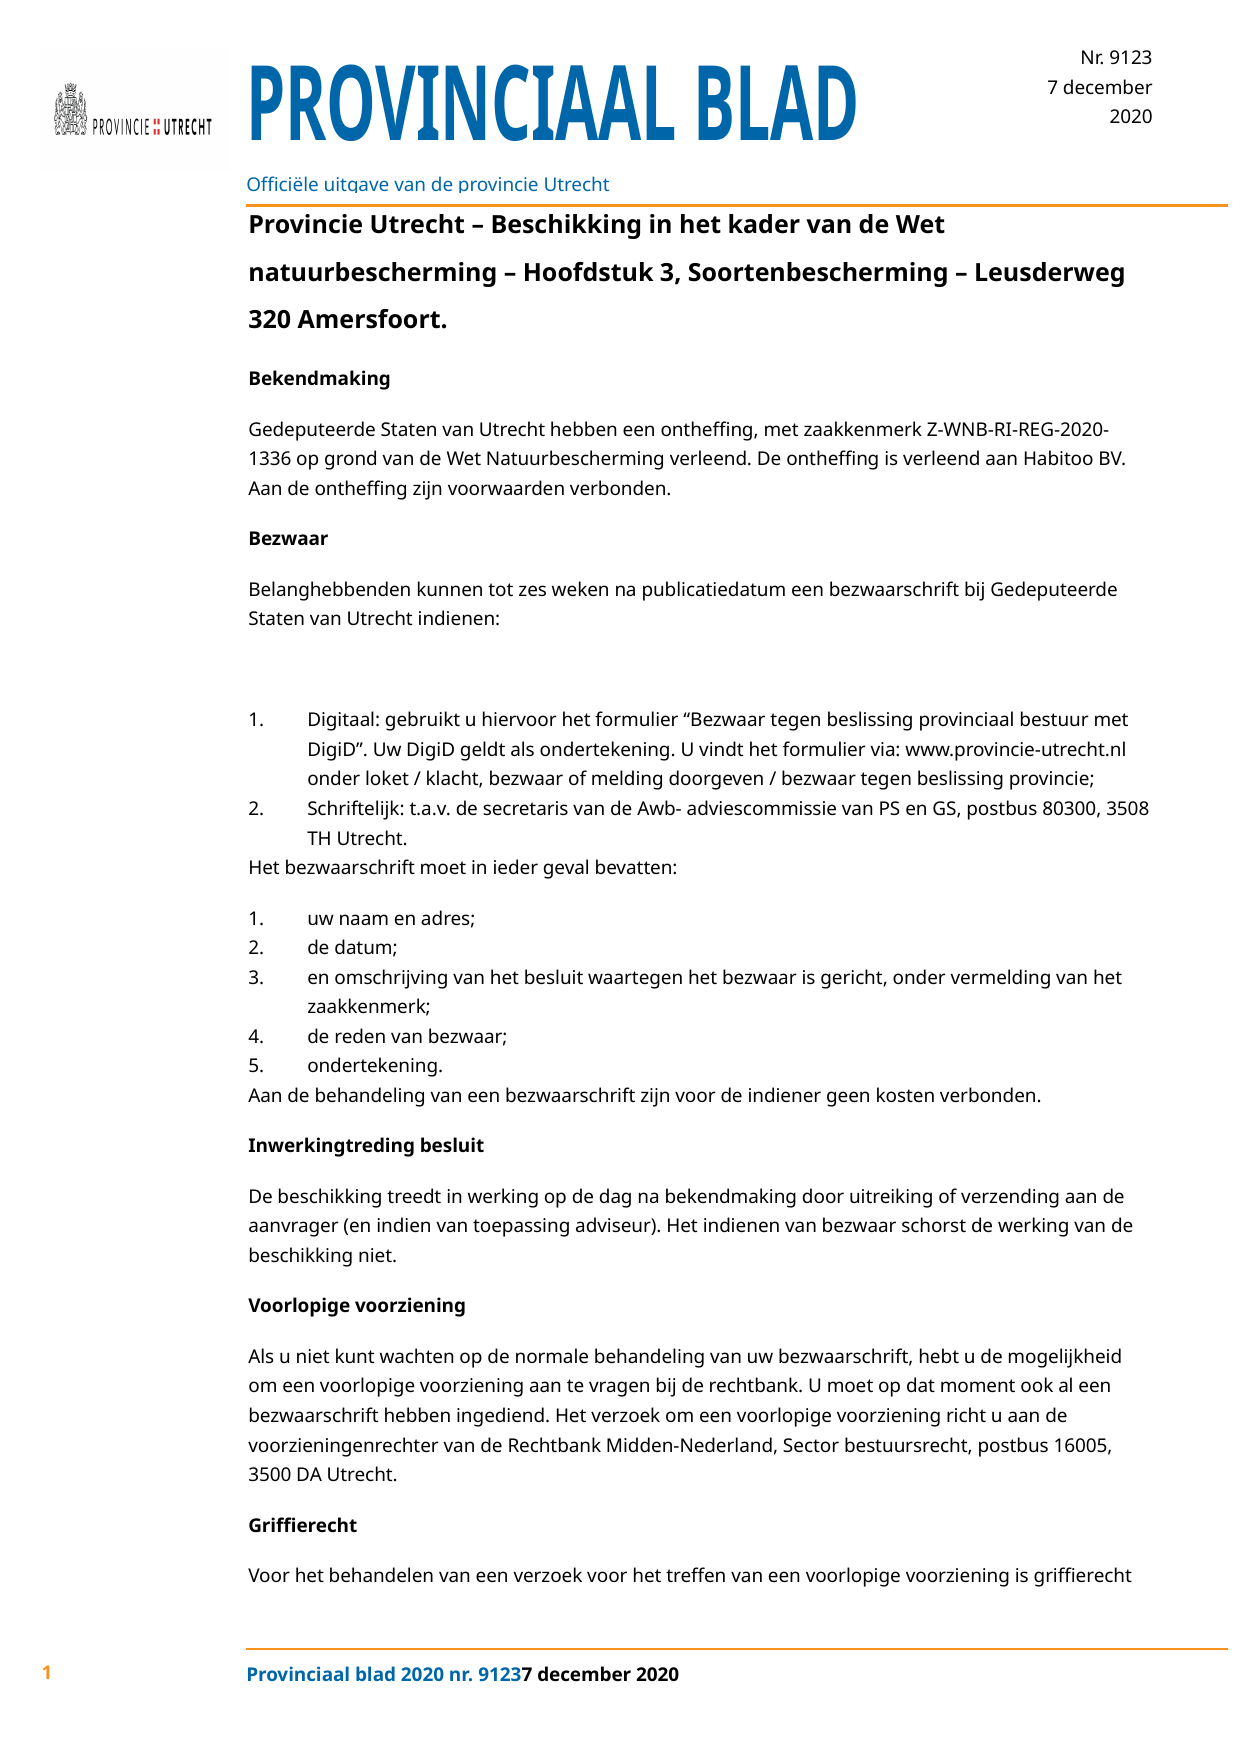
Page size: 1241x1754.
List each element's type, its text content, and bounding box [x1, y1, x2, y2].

text Belanghebbenden kunnen tot zes weken na publicatiedatum een bezwaarschrift bij Gedeputeerde Staten van Utrecht indienen: [248, 576, 1152, 631]
list Digitaal: gebruikt u hiervoor het formulier “Bezwaar tegen beslissing provinciaal bestuur met DigiD”. Uw DigiD geldt als ondertekening. U vindt het formulier via: www.provincie-utrecht.nl onder loket / klacht, bezwaar of melding doorgeven / bezwaar tegen beslissing provincie; [248, 706, 1152, 791]
text Als u niet kunt wachten op de normale behandeling van uw bezwaarschrift, hebt u de mogelijkheid om een voorlopige voorziening aan te vragen bij de rechtbank. U moet op dat moment ook al een bezwaarschrift hebben ingediend. Het verzoek om een voorlopige voorziening richt u aan de voorzieningenrechter van de Rechtbank Midden-Nederland, Sector bestuursrecht, postbus 16005, 3500 DA Utrecht. [248, 1343, 1152, 1487]
list Schriftelijk: t.a.v. de secretaris van de Awb- adviescommissie van PS en GS, postbus 80300, 3508 TH Utrecht. [248, 795, 1152, 850]
list de datum; [248, 934, 1152, 960]
list uw naam en adres; [248, 905, 1152, 930]
text Griffierecht [248, 1512, 1152, 1537]
text Bezwaar [248, 526, 1152, 551]
list ondertekening. [248, 1053, 1152, 1078]
text Gedeputeerde Staten van Utrecht hebben een ontheffing, met zaakkenmerk Z-WNB-RI-REG-2020-1336 op grond van de Wet Natuurbescherming verleend. De ontheffing is verleend aan Habitoo BV. Aan de ontheffing zijn voorwaarden verbonden. [248, 416, 1152, 501]
text Inwerkingtreding besluit [248, 1133, 1152, 1158]
text Het bezwaarschrift moet in ieder geval bevatten: [248, 854, 1152, 880]
text Provincie Utrecht – Beschikking in het kader van de Wet natuurbescherming – Hoofdstuk 3, Soortenbescherming – Leusderweg 320 Amersfoort. [248, 207, 1152, 336]
text Voor het behandelen van een verzoek voor het treffen van een voorlopige voorziening is griffierecht [248, 1562, 1152, 1588]
text Aan de behandeling van een bezwaarschrift zijn voor de indiener geen kosten verbonden. [248, 1082, 1152, 1108]
text Voorlopige voorziening [248, 1293, 1152, 1318]
list en omschrijving van het besluit waartegen het bezwaar is gericht, onder vermelding van het zaakkenmerk; [248, 964, 1152, 1019]
picture [41, 47, 231, 172]
text Bekendmaking [248, 366, 1152, 391]
list de reden van bezwaar; [248, 1023, 1152, 1049]
text De beschikking treedt in werking op de dag na bekendmaking door uitreiking of verzending aan de aanvrager (en indien van toepassing adviseur). Het indienen van bezwaar schorst de werking van de beschikking niet. [248, 1183, 1152, 1268]
